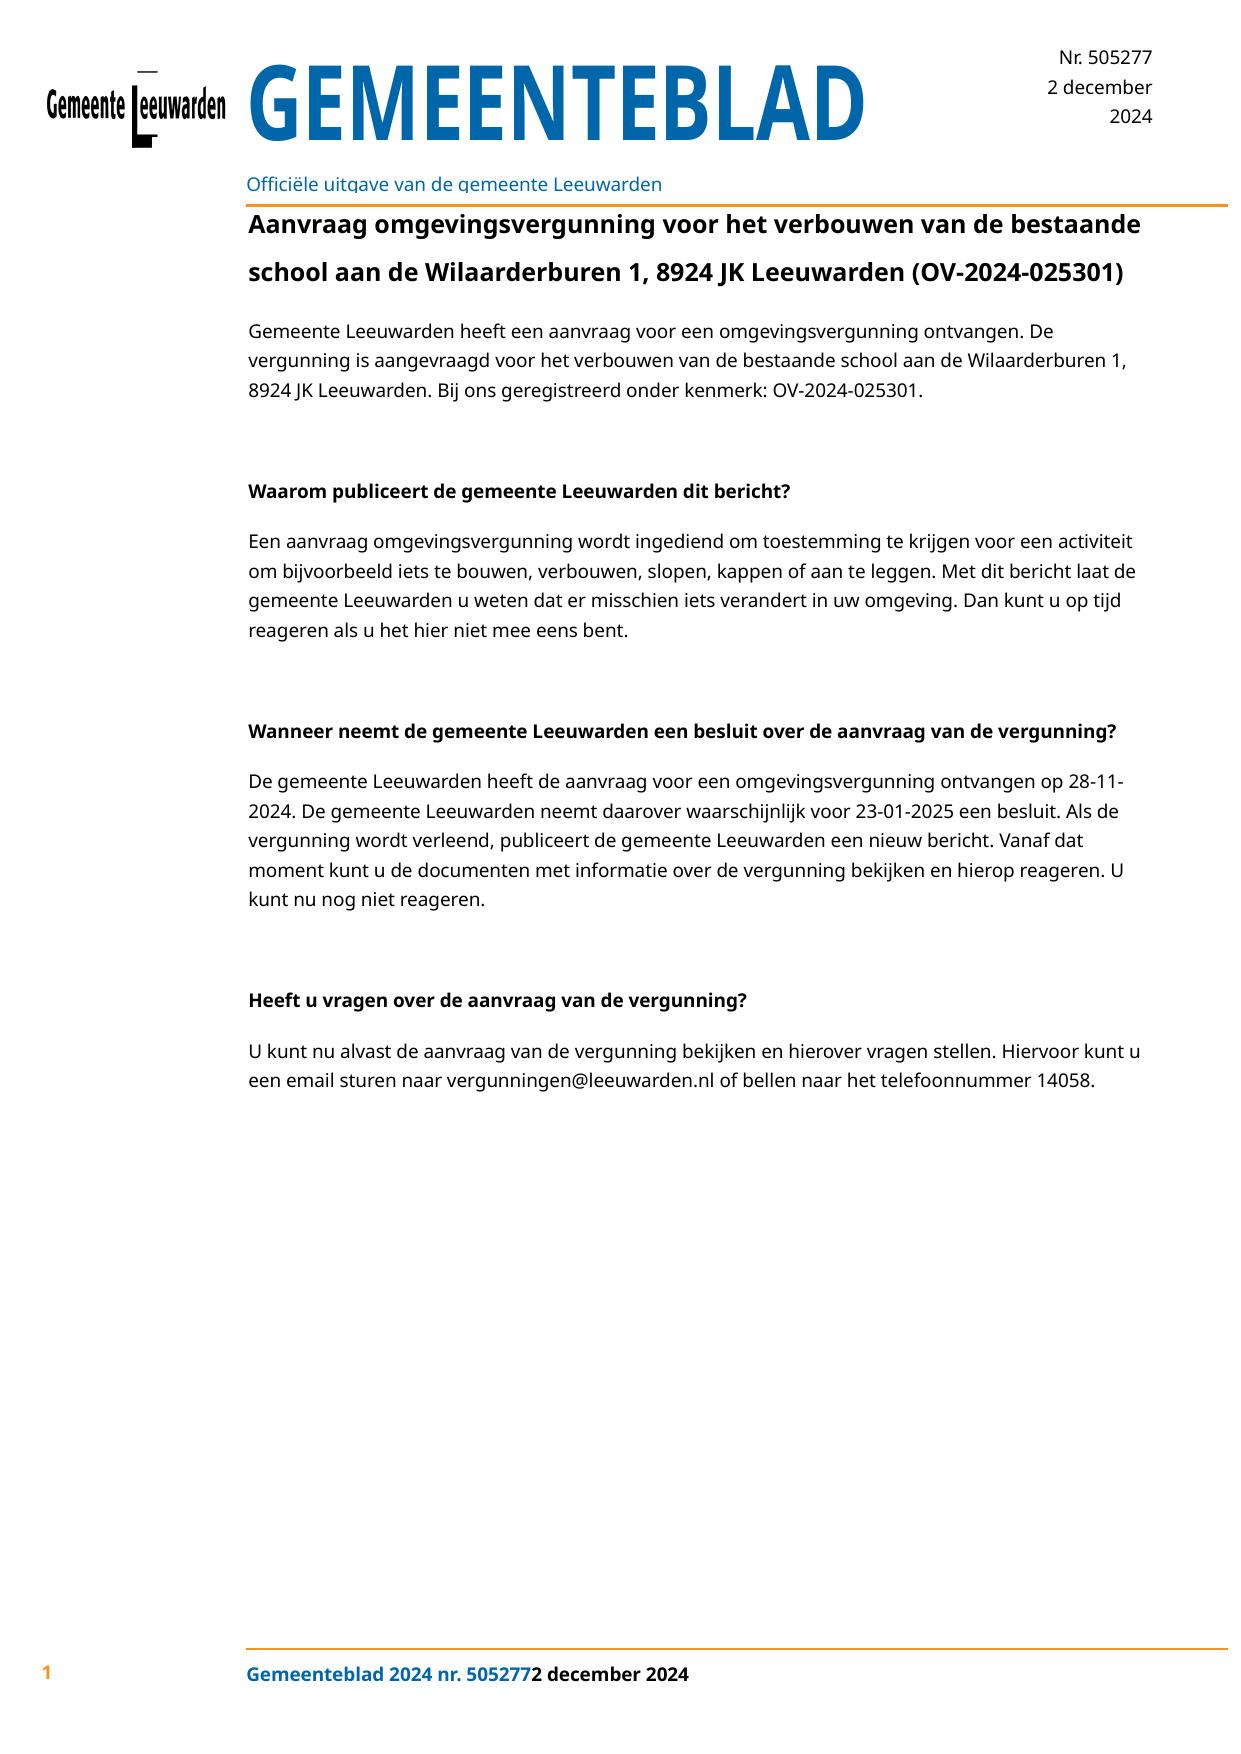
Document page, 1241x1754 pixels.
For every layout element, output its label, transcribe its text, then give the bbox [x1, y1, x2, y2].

text Waarom publiceert de gemeente Leeuwarden dit bericht? [248, 478, 1152, 504]
text De gemeente Leeuwarden heeft de aanvraag voor een omgevingsvergunning ontvangen op 28-11-2024. De gemeente Leeuwarden neemt daarover waarschijnlijk voor 23-01-2025 een besluit. Als de vergunning wordt verleend, publiceert de gemeente Leeuwarden een nieuw bericht. Vanaf dat moment kunt u de documenten met informatie over de vergunning bekijken en hierop reageren. U kunt nu nog niet reageren. [248, 768, 1152, 912]
text Wanneer neemt de gemeente Leeuwarden een besluit over de aanvraag van de vergunning? [248, 718, 1152, 744]
text Aanvraag omgevingsvergunning voor het verbouwen van de bestaande school aan de Wilaarderburen 1, 8924 JK Leeuwarden (OV-2024-025301) [248, 207, 1152, 288]
text U kunt nu alvast de aanvraag van de vergunning bekijken en hierover vragen stellen. Hiervoor kunt u een email sturen naar vergunningen@leeuwarden.nl of bellen naar het telefoonnummer 14058. [248, 1038, 1152, 1093]
text Heeft u vragen over de aanvraag van de vergunning? [248, 987, 1152, 1013]
picture [41, 47, 231, 172]
text Gemeente Leeuwarden heeft een aanvraag voor een omgevingsvergunning ontvangen. De vergunning is aangevraagd voor het verbouwen van de bestaande school aan de Wilaarderburen 1, 8924 JK Leeuwarden. Bij ons geregistreerd onder kenmerk: OV-2024-025301. [248, 318, 1152, 403]
text Een aanvraag omgevingsvergunning wordt ingediend om toestemming te krijgen voor een activiteit om bijvoorbeeld iets te bouwen, verbouwen, slopen, kappen of aan te leggen. Met dit bericht laat de gemeente Leeuwarden u weten dat er misschien iets verandert in uw omgeving. Dan kunt u op tijd reageren als u het hier niet mee eens bent. [248, 528, 1152, 643]
